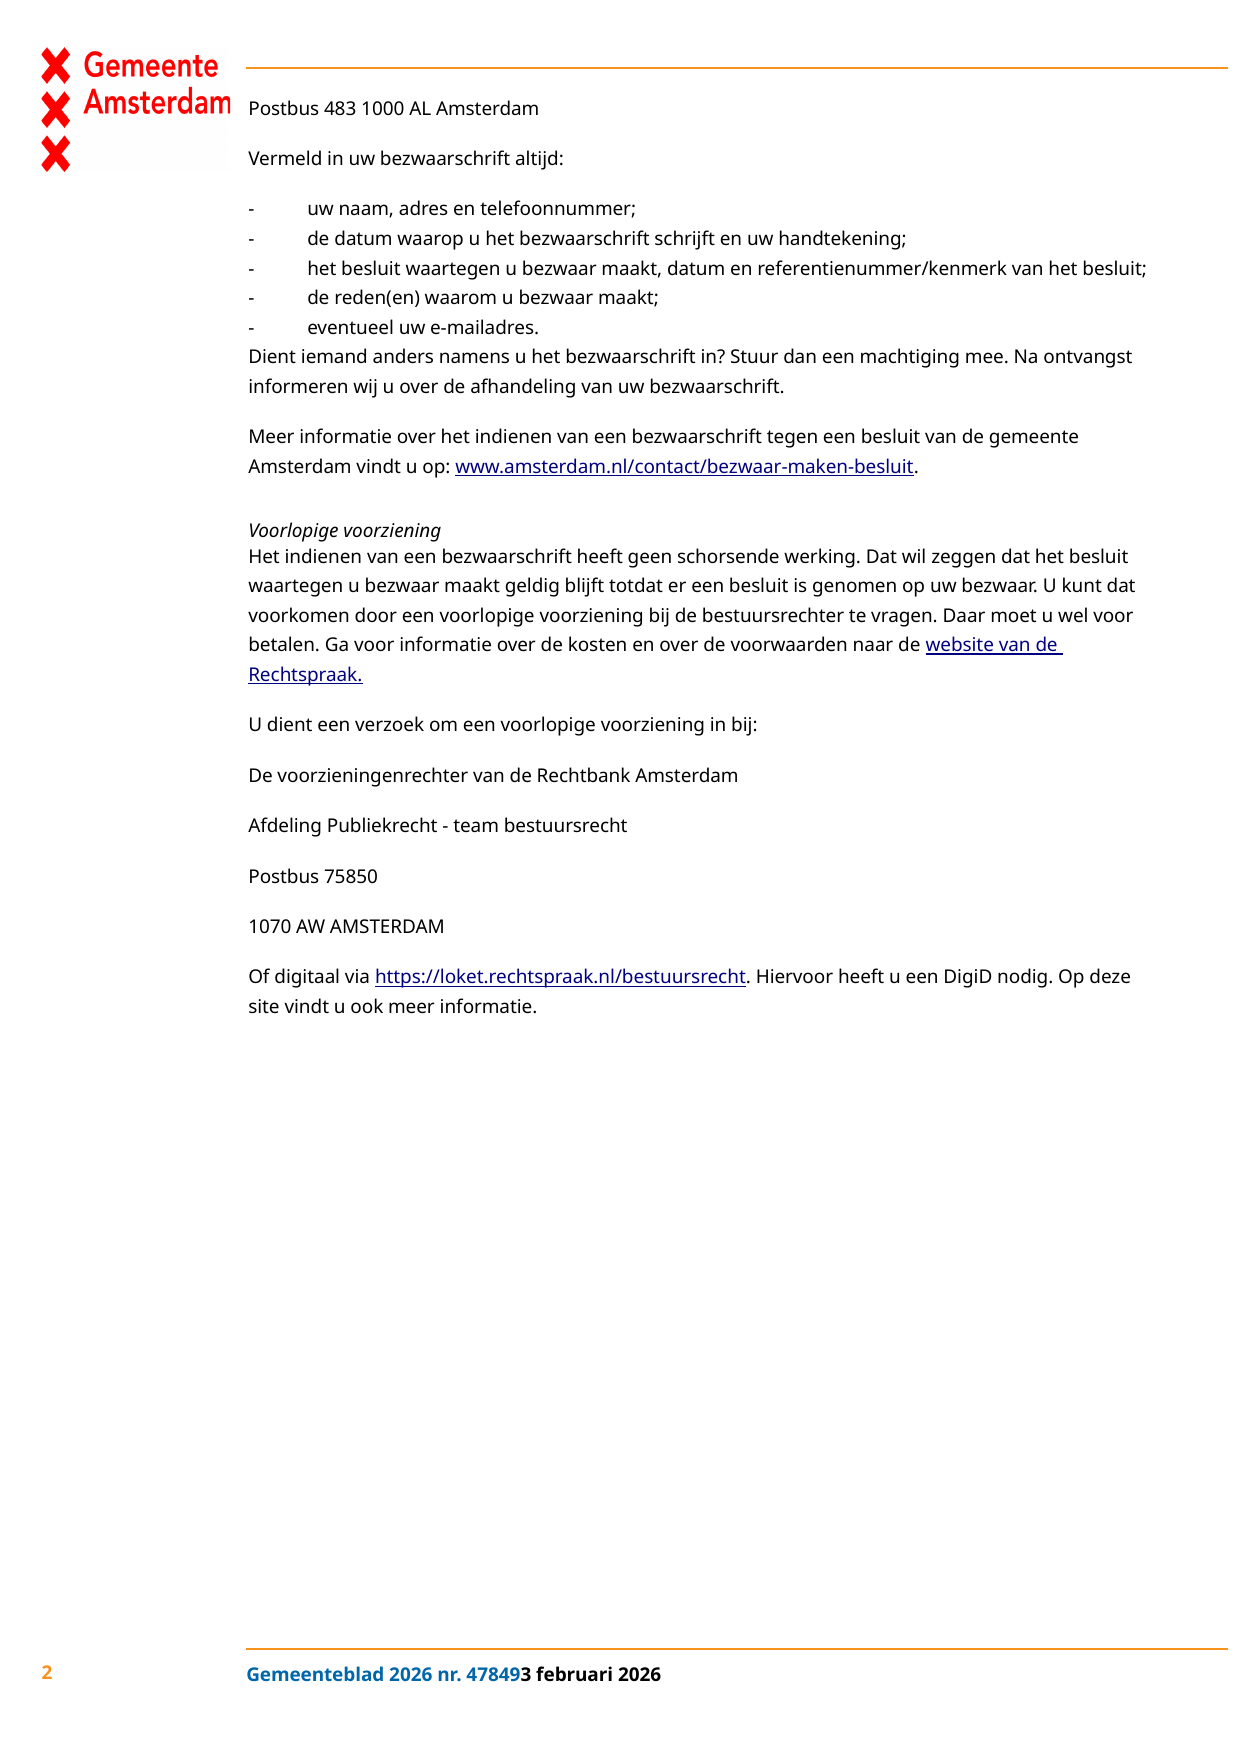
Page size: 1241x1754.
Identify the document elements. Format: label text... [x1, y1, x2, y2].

list de datum waarop u het bezwaarschrift schrijft en uw handtekening; [248, 225, 1152, 251]
text Vermeld in uw bezwaarschrift altijd: [248, 145, 1152, 171]
list uw naam, adres en telefoonnummer; [248, 196, 1152, 221]
text Postbus 75850 [248, 863, 1152, 888]
text Of digitaal via https://loket.rechtspraak.nl/bestuursrecht. Hiervoor heeft u een DigiD nodig. Op deze site vindt u ook meer informatie. [248, 964, 1152, 1019]
text 1070 AW AMSTERDAM [248, 913, 1152, 939]
picture [41, 47, 231, 172]
text De voorzieningenrechter van de Rechtbank Amsterdam [248, 762, 1152, 788]
list de reden(en) waarom u bezwaar maakt; [248, 284, 1152, 310]
text Postbus 483 1000 AL Amsterdam [248, 95, 1152, 121]
text Het indienen van een bezwaarschrift heeft geen schorsende werking. Dat wil zeggen dat het besluit waartegen u bezwaar maakt geldig blijft totdat er een besluit is genomen op uw bezwaar. U kunt dat voorkomen door een voorlopige voorziening bij de bestuursrechter te vragen. Daar moet u wel voor betalen. Ga voor informatie over de kosten en over de voorwaarden naar de website van de Rechtspraak. [248, 543, 1152, 687]
text Afdeling Publiekrecht - team bestuursrecht [248, 812, 1152, 838]
text Meer informatie over het indienen van een bezwaarschrift tegen een besluit van de gemeente Amsterdam vindt u op: www.amsterdam.nl/contact/bezwaar-maken-besluit. [248, 423, 1152, 479]
text Voorlopige voorziening [248, 517, 1152, 543]
list eventueel uw e-mailadres. [248, 314, 1152, 340]
text U dient een verzoek om een voorlopige voorziening in bij: [248, 712, 1152, 737]
text Dient iemand anders namens u het bezwaarschrift in? Stuur dan een machtiging mee. Na ontvangst informeren wij u over de afhandeling van uw bezwaarschrift. [248, 343, 1152, 399]
list het besluit waartegen u bezwaar maakt, datum en referentienummer/kenmerk van het besluit; [248, 255, 1152, 281]
